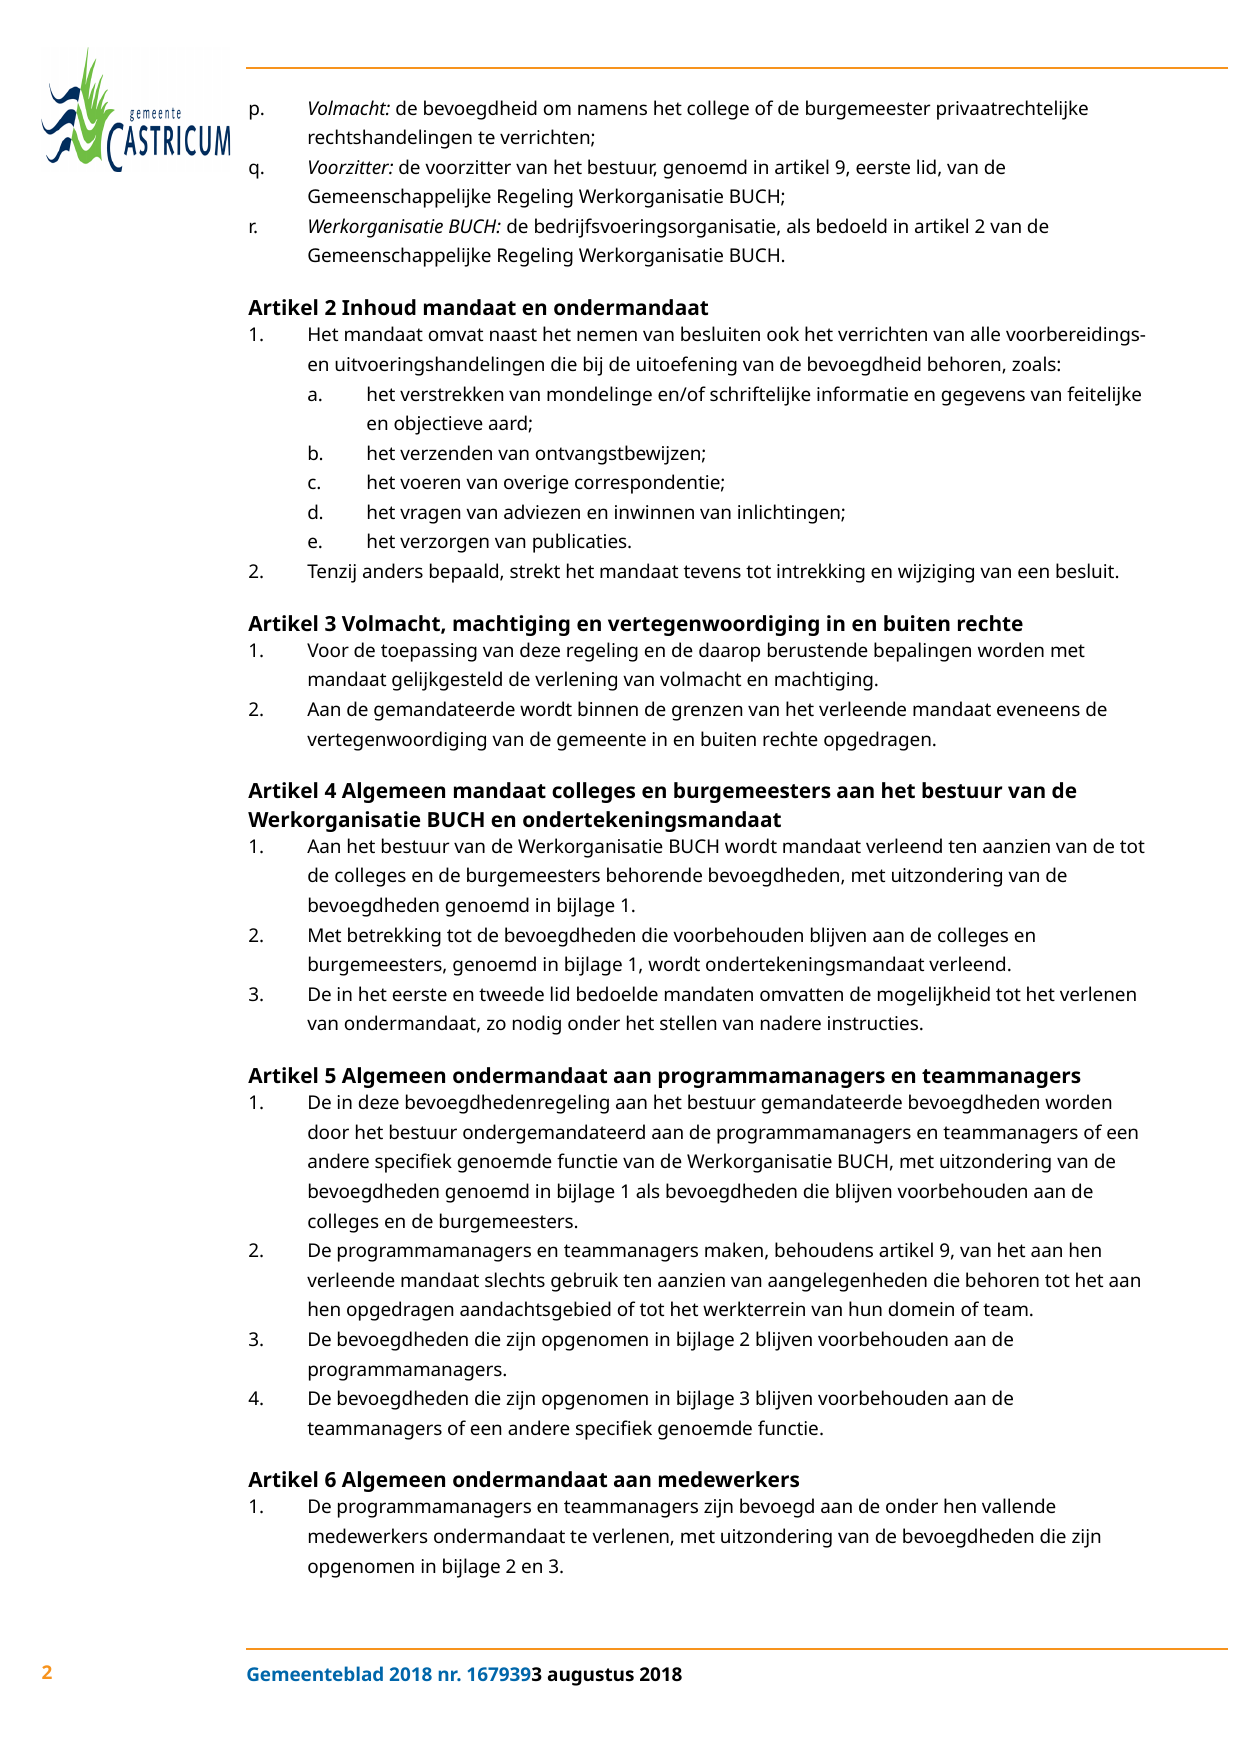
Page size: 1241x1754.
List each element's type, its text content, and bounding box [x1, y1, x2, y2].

list De in het eerste en tweede lid bedoelde mandaten omvatten de mogelijkheid tot het verlenen van ondermandaat, zo nodig onder het stellen van nadere instructies. [248, 981, 1152, 1036]
list Voorzitter: de voorzitter van het bestuur, genoemd in artikel 9, eerste lid, van de Gemeenschappelijke Regeling Werkorganisatie BUCH; [248, 154, 1152, 209]
list het vragen van adviezen en inwinnen van inlichtingen; [307, 499, 1152, 525]
list het verzenden van ontvangstbewijzen; [307, 440, 1152, 466]
text Artikel 5 Algemeen ondermandaat aan programmamanagers en teammanagers [248, 1061, 1152, 1089]
list De bevoegdheden die zijn opgenomen in bijlage 3 blijven voorbehouden aan de teammanagers of een andere specifiek genoemde functie. [248, 1385, 1152, 1441]
list De in deze bevoegdhedenregeling aan het bestuur gemandateerde bevoegdheden worden door het bestuur ondergemandateerd aan de programmamanagers en teammanagers of een andere specifiek genoemde functie van de Werkorganisatie BUCH, met uitzondering van de bevoegdheden genoemd in bijlage 1 als bevoegdheden die blijven voorbehouden aan de colleges en de burgemeesters. [248, 1089, 1152, 1233]
text Artikel 2 Inhoud mandaat en ondermandaat [248, 293, 1152, 322]
list het verzorgen van publicaties. [307, 529, 1152, 554]
text Artikel 6 Algemeen ondermandaat aan medewerkers [248, 1465, 1152, 1494]
list het voeren van overige correspondentie; [307, 469, 1152, 495]
list Volmacht: de bevoegdheid om namens het college of de burgemeester privaatrechtelijke rechtshandelingen te verrichten; [248, 95, 1152, 150]
list Tenzij anders bepaald, strekt het mandaat tevens tot intrekking en wijziging van een besluit. [248, 558, 1152, 584]
text Artikel 3 Volmacht, machtiging en vertegenwoordiging in en buiten rechte [248, 609, 1152, 637]
text Artikel 4 Algemeen mandaat colleges en burgemeesters aan het bestuur van de Werkorganisatie BUCH en ondertekeningsmandaat [248, 776, 1152, 833]
list Het mandaat omvat naast het nemen van besluiten ook het verrichten van alle voorbereidings- en uitvoeringshandelingen die bij de uitoefening van de bevoegdheid behoren, zoals: [248, 322, 1152, 377]
list Aan het bestuur van de Werkorganisatie BUCH wordt mandaat verleend ten aanzien van de tot de colleges en de burgemeesters behorende bevoegdheden, met uitzondering van de bevoegdheden genoemd in bijlage 1. [248, 833, 1152, 918]
list het verstrekken van mondelinge en/of schriftelijke informatie en gegevens van feitelijke en objectieve aard; [307, 381, 1152, 436]
list De bevoegdheden die zijn opgenomen in bijlage 2 blijven voorbehouden aan de programmamanagers. [248, 1326, 1152, 1381]
list De programmamanagers en teammanagers maken, behoudens artikel 9, van het aan hen verleende mandaat slechts gebruik ten aanzien van aangelegenheden die behoren tot het aan hen opgedragen aandachtsgebied of tot het werkterrein van hun domein of team. [248, 1237, 1152, 1322]
list Aan de gemandateerde wordt binnen de grenzen van het verleende mandaat eveneens de vertegenwoordiging van de gemeente in en buiten rechte opgedragen. [248, 696, 1152, 752]
list Werkorganisatie BUCH: de bedrijfsvoeringsorganisatie, als bedoeld in artikel 2 van de Gemeenschappelijke Regeling Werkorganisatie BUCH. [248, 213, 1152, 268]
list Met betrekking tot de bevoegdheden die voorbehouden blijven aan de colleges en burgemeesters, genoemd in bijlage 1, wordt ondertekeningsmandaat verleend. [248, 922, 1152, 977]
list De programmamanagers en teammanagers zijn bevoegd aan de onder hen vallende medewerkers ondermandaat te verlenen, met uitzondering van de bevoegdheden die zijn opgenomen in bijlage 2 en 3. [248, 1494, 1152, 1579]
list Voor de toepassing van deze regeling en de daarop berustende bepalingen worden met mandaat gelijkgesteld de verlening van volmacht en machtiging. [248, 637, 1152, 692]
picture [41, 47, 231, 172]
